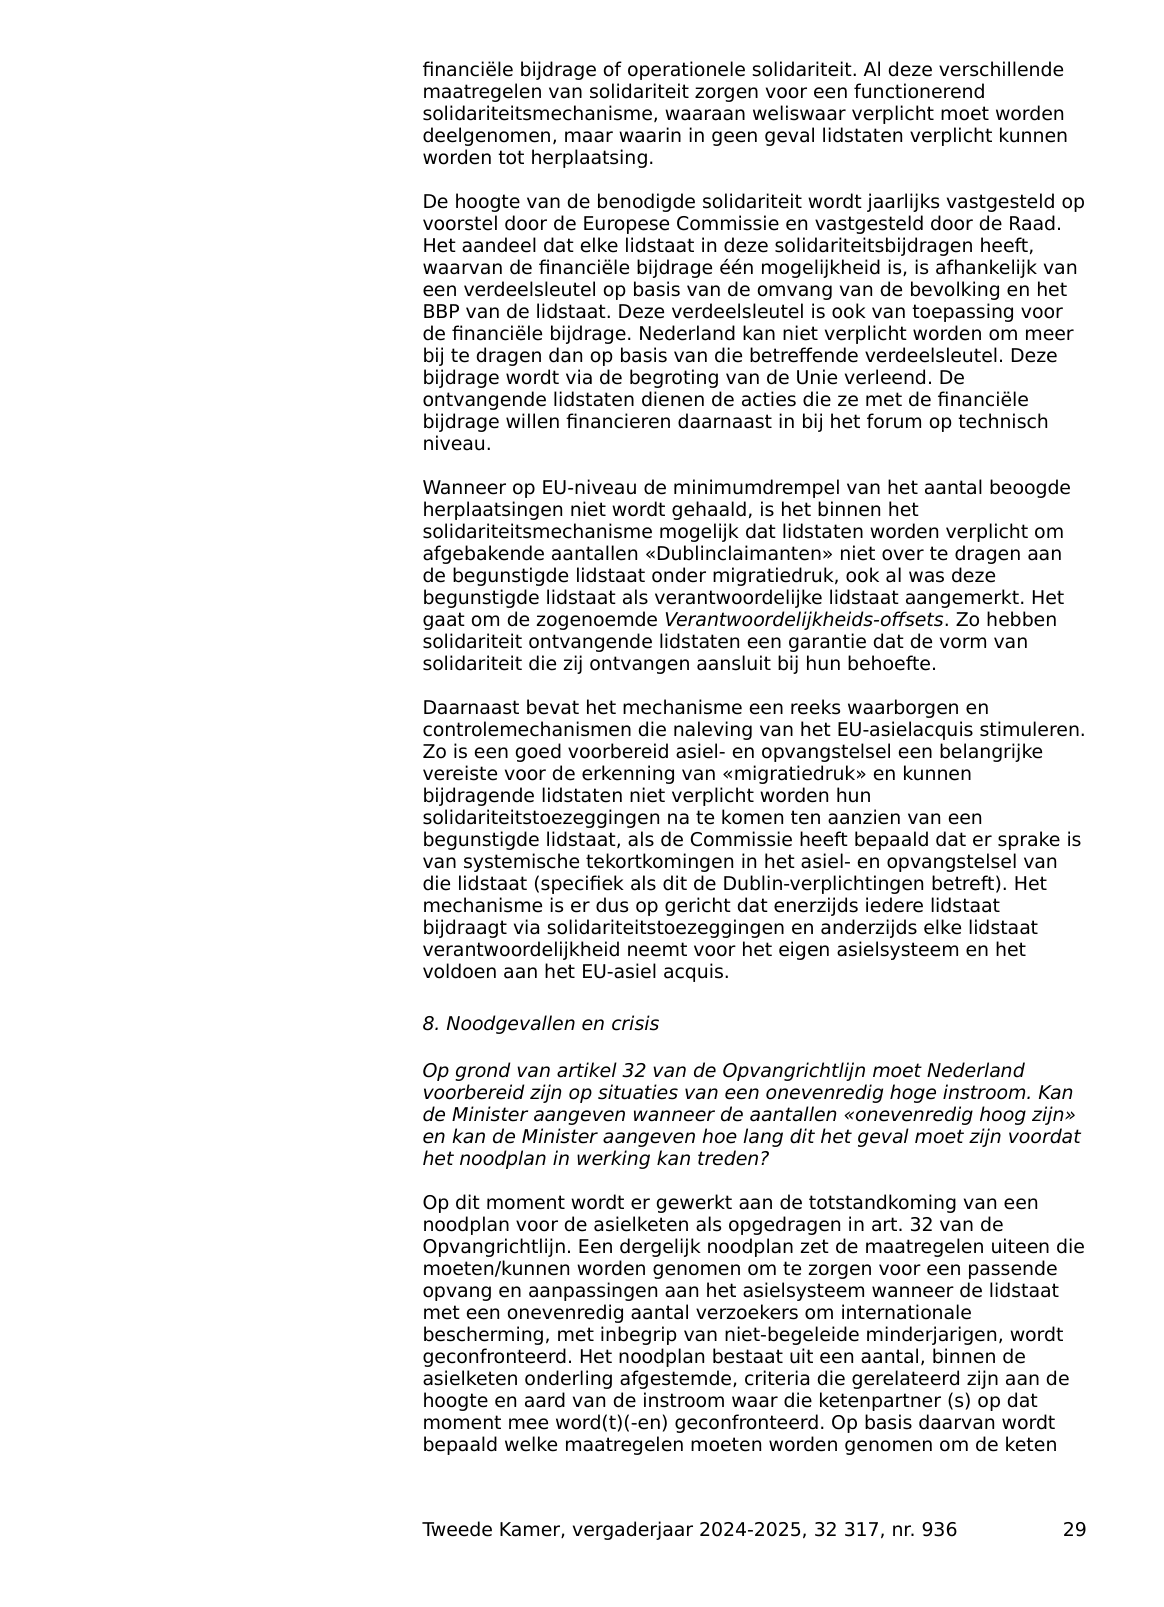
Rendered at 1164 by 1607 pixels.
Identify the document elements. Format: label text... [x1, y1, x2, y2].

text De hoogte van de benodigde solidariteit wordt jaarlijks vastgesteld op voorstel door de Europese Commissie en vastgesteld door de Raad. Het aandeel dat elke lidstaat in deze solidariteitsbijdragen heeft, waarvan de financiële bijdrage één mogelijkheid is, is afhankelijk van een verdeelsleutel op basis van de omvang van de bevolking en het BBP van de lidstaat. Deze verdeelsleutel is ook van toepassing voor de financiële bijdrage. Nederland kan niet verplicht worden om meer bij te dragen dan op basis van die betreffende verdeelsleutel. Deze bijdrage wordt via de begroting van de Unie verleend. De ontvangende lidstaten dienen de acties die ze met de financiële bijdrage willen financieren daarnaast in bij het forum op technisch niveau. [422, 191, 1087, 455]
text financiële bijdrage of operationele solidariteit. Al deze verschillende maatregelen van solidariteit zorgen voor een functionerend solidariteitsmechanisme, waaraan weliswaar verplicht moet worden deelgenomen, maar waarin in geen geval lidstaten verplicht kunnen worden tot herplaatsing. [422, 59, 1087, 169]
subtitle 8. Noodgevallen en crisis [422, 1013, 1087, 1035]
text Wanneer op EU-niveau de minimumdrempel van het aantal beoogde herplaatsingen niet wordt gehaald, is het binnen het solidariteitsmechanisme mogelijk dat lidstaten worden verplicht om afgebakende aantallen «Dublinclaimanten» niet over te dragen aan de begunstigde lidstaat onder migratiedruk, ook al was deze begunstigde lidstaat als verantwoordelijke lidstaat aangemerkt. Het gaat om de zogenoemde Verantwoordelijkheids-offsets. Zo hebben solidariteit ontvangende lidstaten een garantie dat de vorm van solidariteit die zij ontvangen aansluit bij hun behoefte. [422, 477, 1087, 675]
text Op grond van artikel 32 van de Opvangrichtlijn moet Nederland voorbereid zijn op situaties van een onevenredig hoge instroom. Kan de Minister aangeven wanneer de aantallen «onevenredig hoog zijn» en kan de Minister aangeven hoe lang dit het geval moet zijn voordat het noodplan in werking kan treden? [422, 1060, 1087, 1170]
text Op dit moment wordt er gewerkt aan de totstandkoming van een noodplan voor de asielketen als opgedragen in art. 32 van de Opvangrichtlijn. Een dergelijk noodplan zet de maatregelen uiteen die moeten/kunnen worden genomen om te zorgen voor een passende opvang en aanpassingen aan het asielsysteem wanneer de lidstaat met een onevenredig aantal verzoekers om internationale bescherming, met inbegrip van niet-begeleide minderjarigen, wordt geconfronteerd. Het noodplan bestaat uit een aantal, binnen de asielketen onderling afgestemde, criteria die gerelateerd zijn aan de hoogte en aard van de instroom waar die ketenpartner (s) op dat moment mee word(t)(-en) geconfronteerd. Op basis daarvan wordt bepaald welke maatregelen moeten worden genomen om de keten [422, 1192, 1087, 1456]
text Daarnaast bevat het mechanisme een reeks waarborgen en controlemechanismen die naleving van het EU-asielacquis stimuleren. Zo is een goed voorbereid asiel- en opvangstelsel een belangrijke vereiste voor de erkenning van «migratiedruk» en kunnen bijdragende lidstaten niet verplicht worden hun solidariteitstoezeggingen na te komen ten aanzien van een begunstigde lidstaat, als de Commissie heeft bepaald dat er sprake is van systemische tekortkomingen in het asiel- en opvangstelsel van die lidstaat (specifiek als dit de Dublin-verplichtingen betreft). Het mechanisme is er dus op gericht dat enerzijds iedere lidstaat bijdraagt via solidariteitstoezeggingen en anderzijds elke lidstaat verantwoordelijkheid neemt voor het eigen asielsysteem en het voldoen aan het EU-asiel acquis. [422, 697, 1087, 983]
